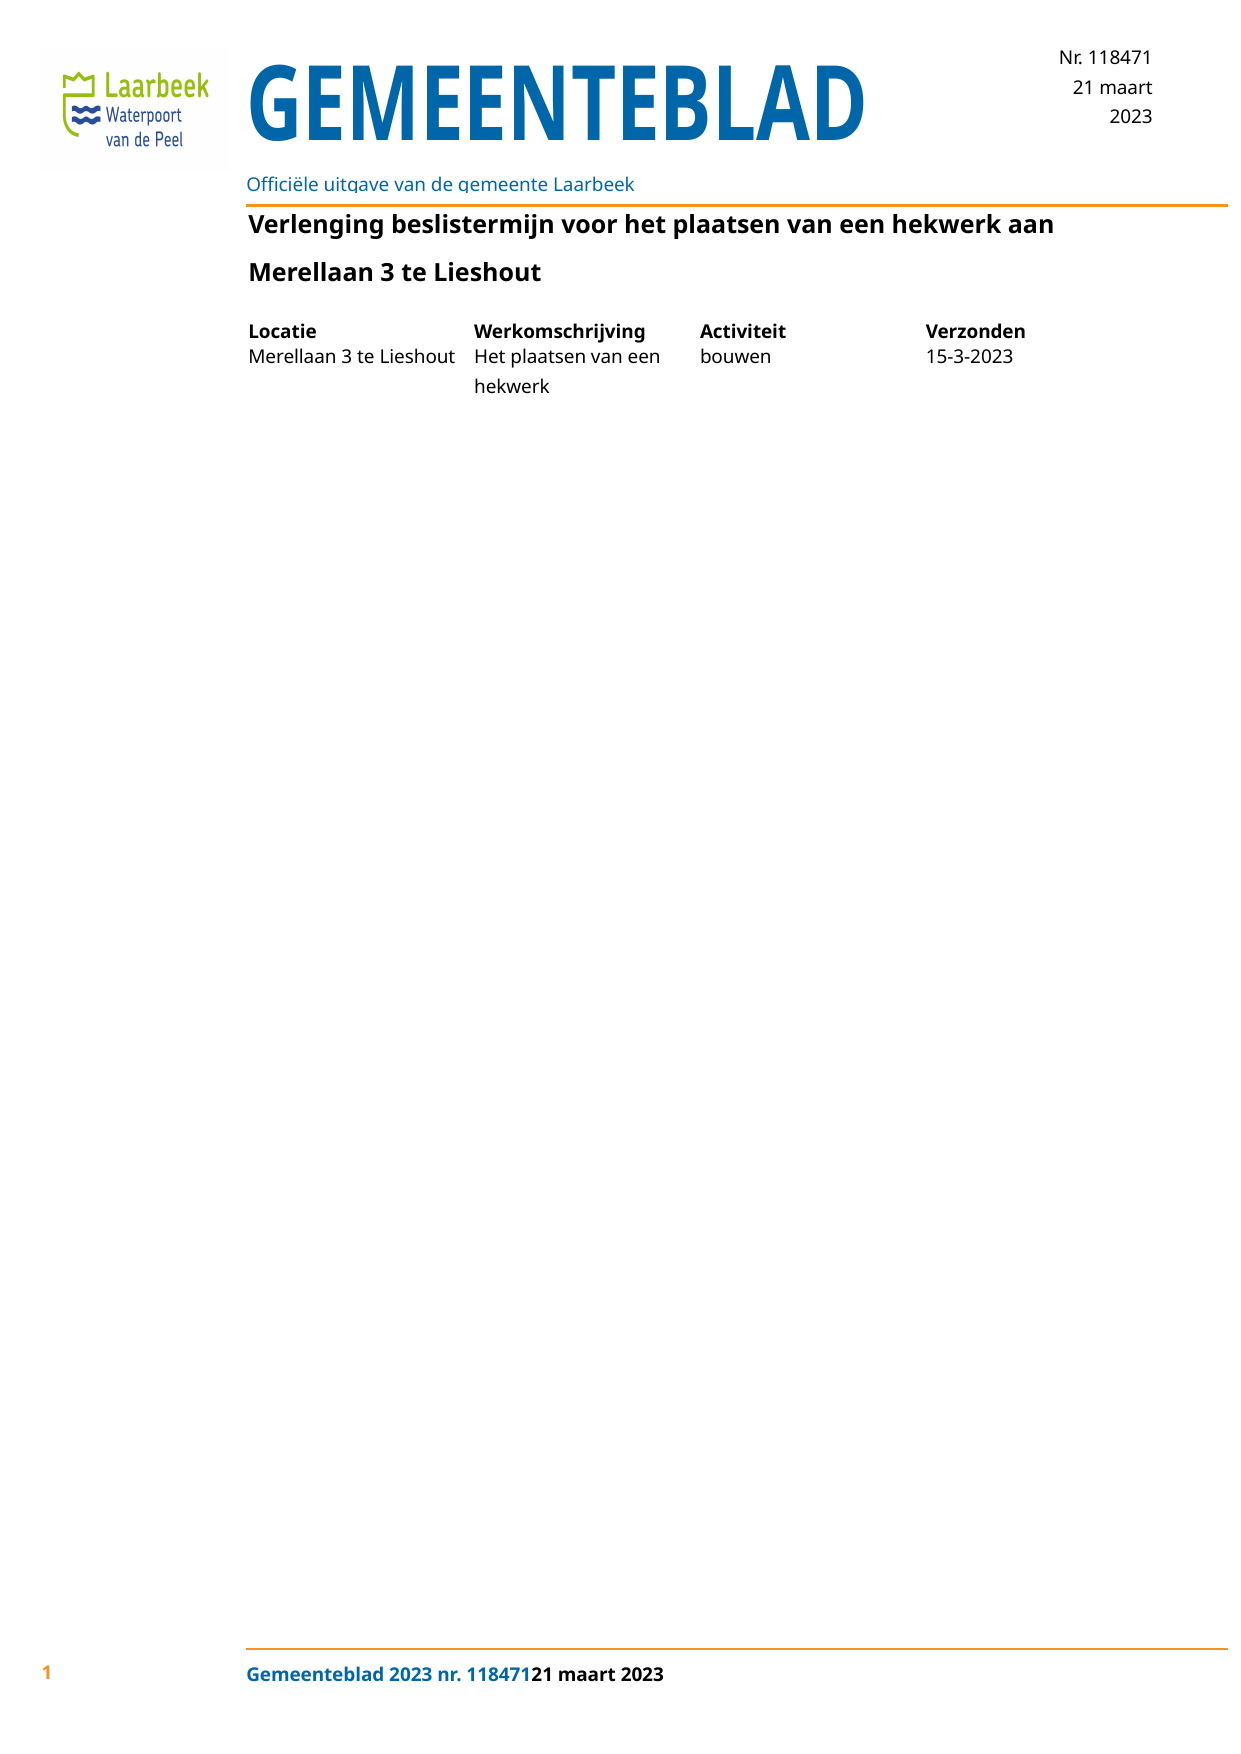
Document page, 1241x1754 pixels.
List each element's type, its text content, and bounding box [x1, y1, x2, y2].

table_header Werkomschrijving [474, 318, 700, 344]
table_cell Merellaan 3 te Lieshout [248, 344, 474, 399]
table_cell 15-3-2023 [926, 344, 1152, 399]
table_header Verzonden [926, 318, 1152, 344]
table_cell bouwen [700, 344, 926, 399]
table_header Activiteit [700, 318, 926, 344]
table_header Locatie [248, 318, 474, 344]
table_cell Het plaatsen van een hekwerk [474, 344, 700, 399]
text Verlenging beslistermijn voor het plaatsen van een hekwerk aan Merellaan 3 te Lieshout [248, 207, 1152, 288]
picture [41, 47, 231, 172]
